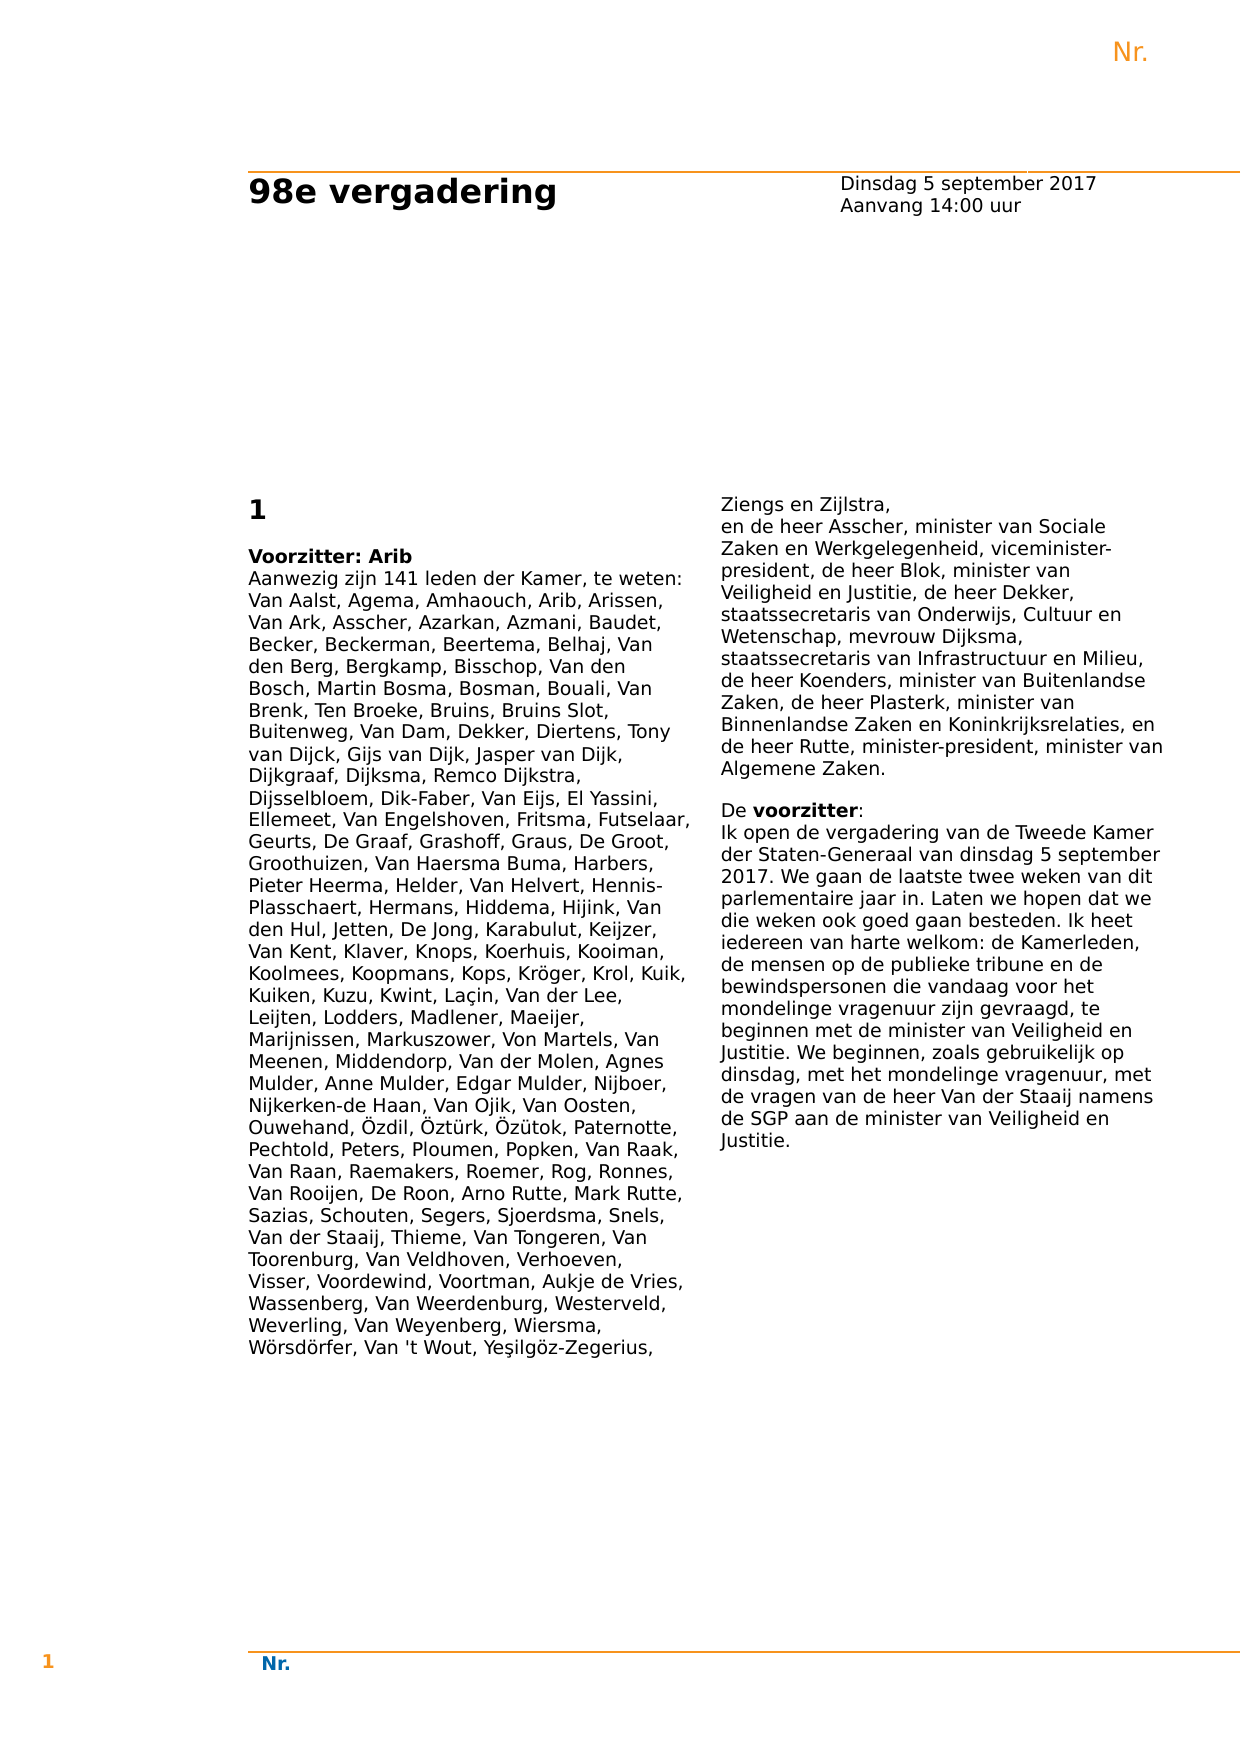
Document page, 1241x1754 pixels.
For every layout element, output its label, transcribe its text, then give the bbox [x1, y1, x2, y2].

table_cell Aanvang 14:00 uur [840, 195, 1163, 217]
text Aanwezig zijn 141 leden der Kamer, te weten: [248, 568, 691, 589]
text en de heer Asscher, minister van Sociale Zaken en Werkgelegenheid, viceminister-president, de heer Blok, minister van Veiligheid en Justitie, de heer Dekker, staatssecretaris van Onderwijs, Cultuur en Wetenschap, mevrouw Dijksma, staatssecretaris van Infrastructuur en Milieu, de heer Koenders, minister van Buitenlandse Zaken, de heer Plasterk, minister van Binnenlandse Zaken en Koninkrijksrelaties, en de heer Rutte, minister-president, minister van Algemene Zaken. [721, 516, 1163, 780]
table_header Dinsdag 5 september 2017 [840, 173, 1163, 195]
text Ik open de vergadering van de Tweede Kamer der Staten-Generaal van dinsdag 5 september 2017. We gaan de laatste twee weken van dit parlementaire jaar in. Laten we hopen dat we die weken ook goed gaan besteden. Ik heet iedereen van harte welkom: de Kamerleden, de mensen op de publieke tribune en de bewindspersonen die vandaag voor het mondelinge vragenuur zijn gevraagd, te beginnen met de minister van Veiligheid en Justitie. We beginnen, zoals gebruikelijk op dinsdag, met het mondelinge vragenuur, met de vragen van de heer Van der Staaij namens de SGP aan de minister van Veiligheid en Justitie. [721, 822, 1163, 1152]
text Van Aalst, Agema, Amhaouch, Arib, Arissen, Van Ark, Asscher, Azarkan, Azmani, Baudet, Becker, Beckerman, Beertema, Belhaj, Van den Berg, Bergkamp, Bisschop, Van den Bosch, Martin Bosma, Bosman, Bouali, Van Brenk, Ten Broeke, Bruins, Bruins Slot, Buitenweg, Van Dam, Dekker, Diertens, Tony van Dijck, Gijs van Dijk, Jasper van Dijk, Dijkgraaf, Dijksma, Remco Dijkstra, Dijsselbloem, Dik-Faber, Van Eijs, El Yassini, Ellemeet, Van Engelshoven, Fritsma, Futselaar, Geurts, De Graaf, Grashoff, Graus, De Groot, Groothuizen, Van Haersma Buma, Harbers, Pieter Heerma, Helder, Van Helvert, Hennis-Plasschaert, Hermans, Hiddema, Hijink, Van den Hul, Jetten, De Jong, Karabulut, Keijzer, Van Kent, Klaver, Knops, Koerhuis, Kooiman, Koolmees, Koopmans, Kops, Kröger, Krol, Kuik, Kuiken, Kuzu, Kwint, Laçin, Van der Lee, Leijten, Lodders, Madlener, Maeijer, Marijnissen, Markuszower, Von Martels, Van Meenen, Middendorp, Van der Molen, Agnes Mulder, Anne Mulder, Edgar Mulder, Nijboer, Nijkerken-de Haan, Van Ojik, Van Oosten, Ouwehand, Özdil, Öztürk, Özütok, Paternotte, Pechtold, Peters, Ploumen, Popken, Van Raak, Van Raan, Raemakers, Roemer, Rog, Ronnes, Van Rooijen, De Roon, Arno Rutte, Mark Rutte, Sazias, Schouten, Segers, Sjoerdsma, Snels, Van der Staaij, Thieme, Van Tongeren, Van Toorenburg, Van Veldhoven, Verhoeven, Visser, Voordewind, Voortman, Aukje de Vries, Wassenberg, Van Weerdenburg, Westerveld, Weverling, Van Weyenberg, Wiersma, Wörsdörfer, Van 't Wout, Yeşilgöz-Zegerius, [248, 589, 691, 1359]
text Ziengs en Zijlstra, [721, 494, 1163, 516]
table_header 98e vergadering [248, 173, 840, 217]
text De voorzitter: [721, 800, 1163, 822]
text Voorzitter: Arib [248, 546, 691, 568]
title 1 [248, 494, 691, 526]
